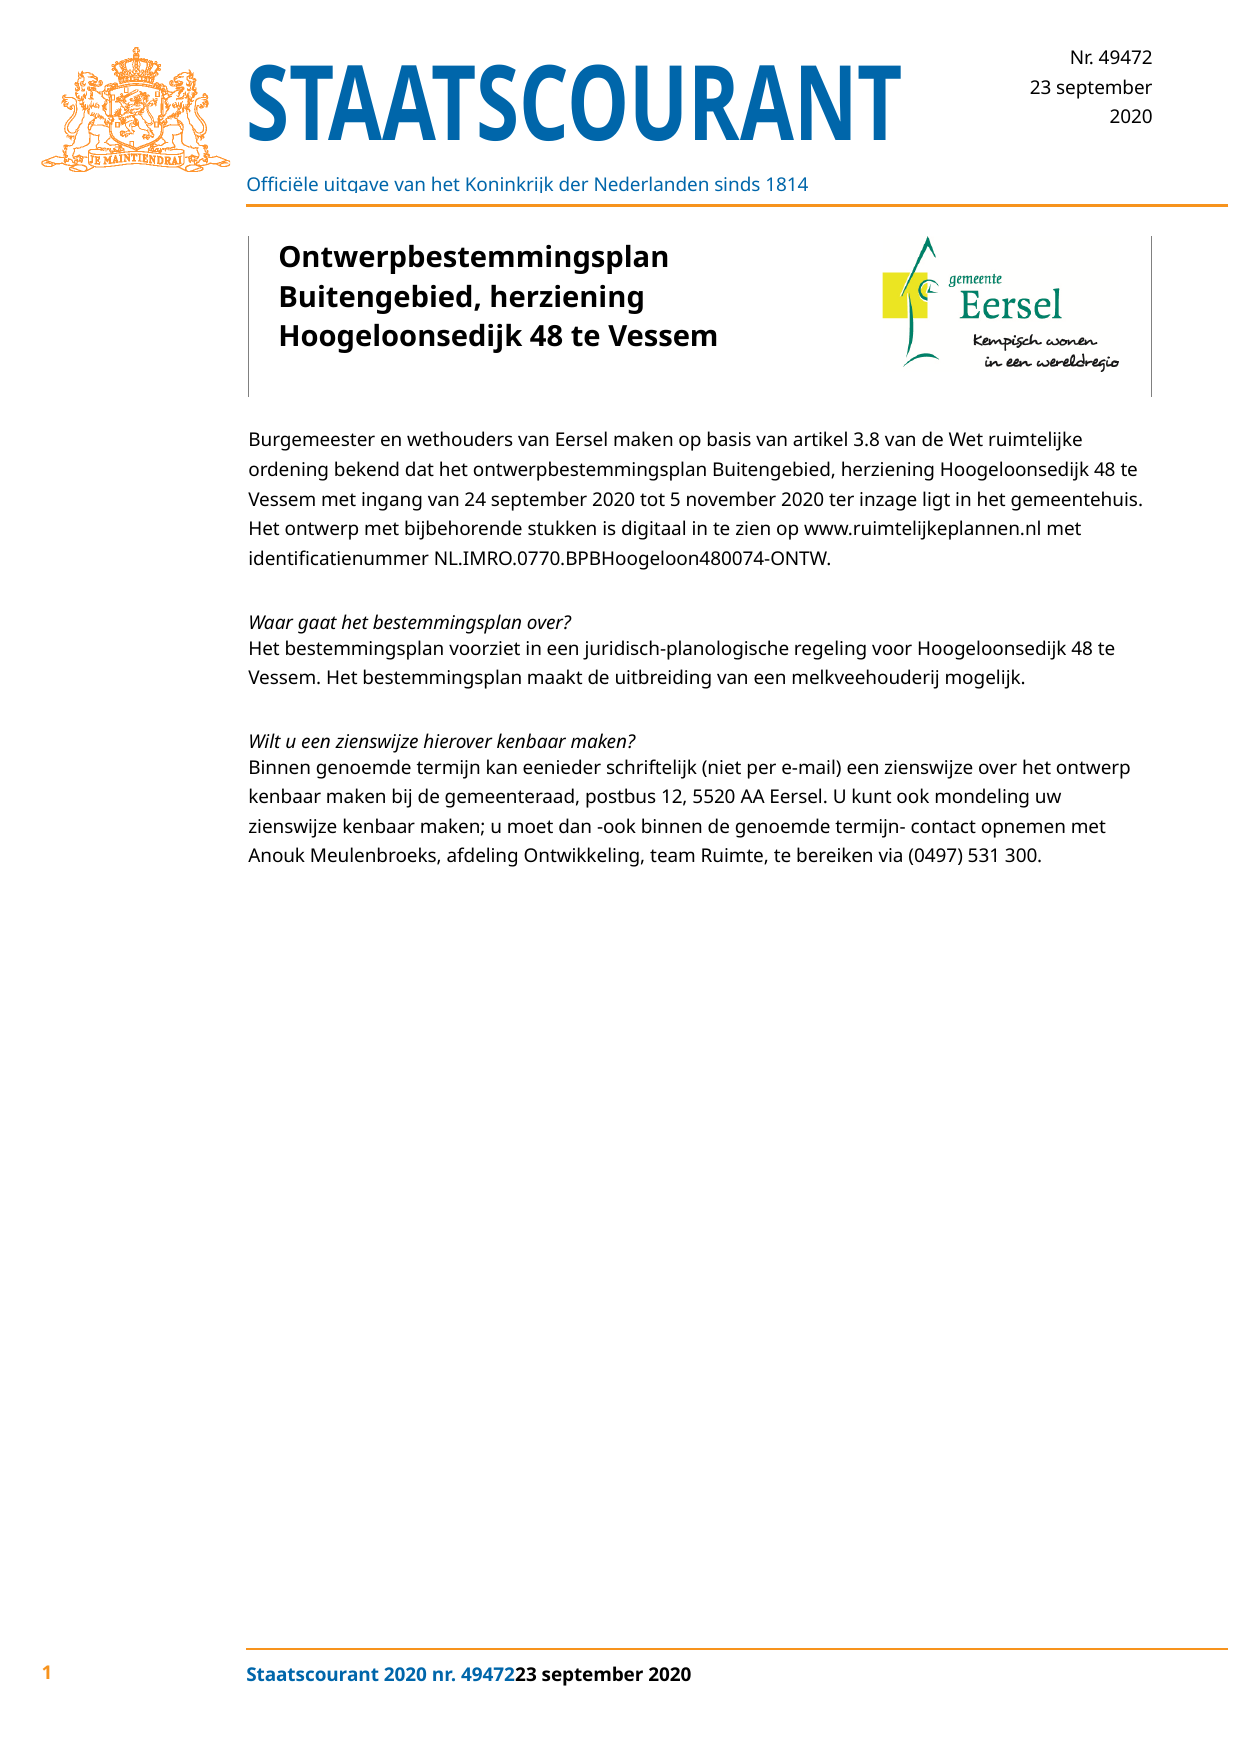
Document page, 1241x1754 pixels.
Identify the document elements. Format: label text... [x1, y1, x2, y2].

picture [41, 47, 231, 172]
table_header [850, 236, 1151, 397]
picture [882, 236, 1119, 372]
text Het bestemmingsplan voorziet in een juridisch-planologische regeling voor Hoogeloonsedijk 48 te Vessem. Het bestemmingsplan maakt de uitbreiding van een melkveehouderij mogelijk. [248, 635, 1152, 690]
text Waar gaat het bestemmingsplan over? [248, 609, 1152, 635]
text Burgemeester en wethouders van Eersel maken op basis van artikel 3.8 van de Wet ruimtelijke ordening bekend dat het ontwerpbestemmingsplan Buitengebied, herziening Hoogeloonsedijk 48 te Vessem met ingang van 24 september 2020 tot 5 november 2020 ter inzage ligt in het gemeentehuis. Het ontwerp met bijbehorende stukken is digitaal in te zien op www.ruimtelijkeplannen.nl met identificatienummer NL.IMRO.0770.BPBHoogeloon480074-ONTW. [248, 427, 1152, 571]
text Wilt u een zienswijze hierover kenbaar maken? [248, 728, 1152, 754]
text Binnen genoemde termijn kan eenieder schriftelijk (niet per e-mail) een zienswijze over het ontwerp kenbaar maken bij de gemeenteraad, postbus 12, 5520 AA Eersel. U kunt ook mondeling uw zienswijze kenbaar maken; u moet dan -ook binnen de genoemde termijn- contact opnemen met Anouk Meulenbroeks, afdeling Ontwikkeling, team Ruimte, te bereiken via (0497) 531 300. [248, 754, 1152, 868]
table_header Ontwerpbestemmingsplan Buitengebied, herziening Hoogeloonsedijk 48 te Vessem [249, 236, 850, 397]
